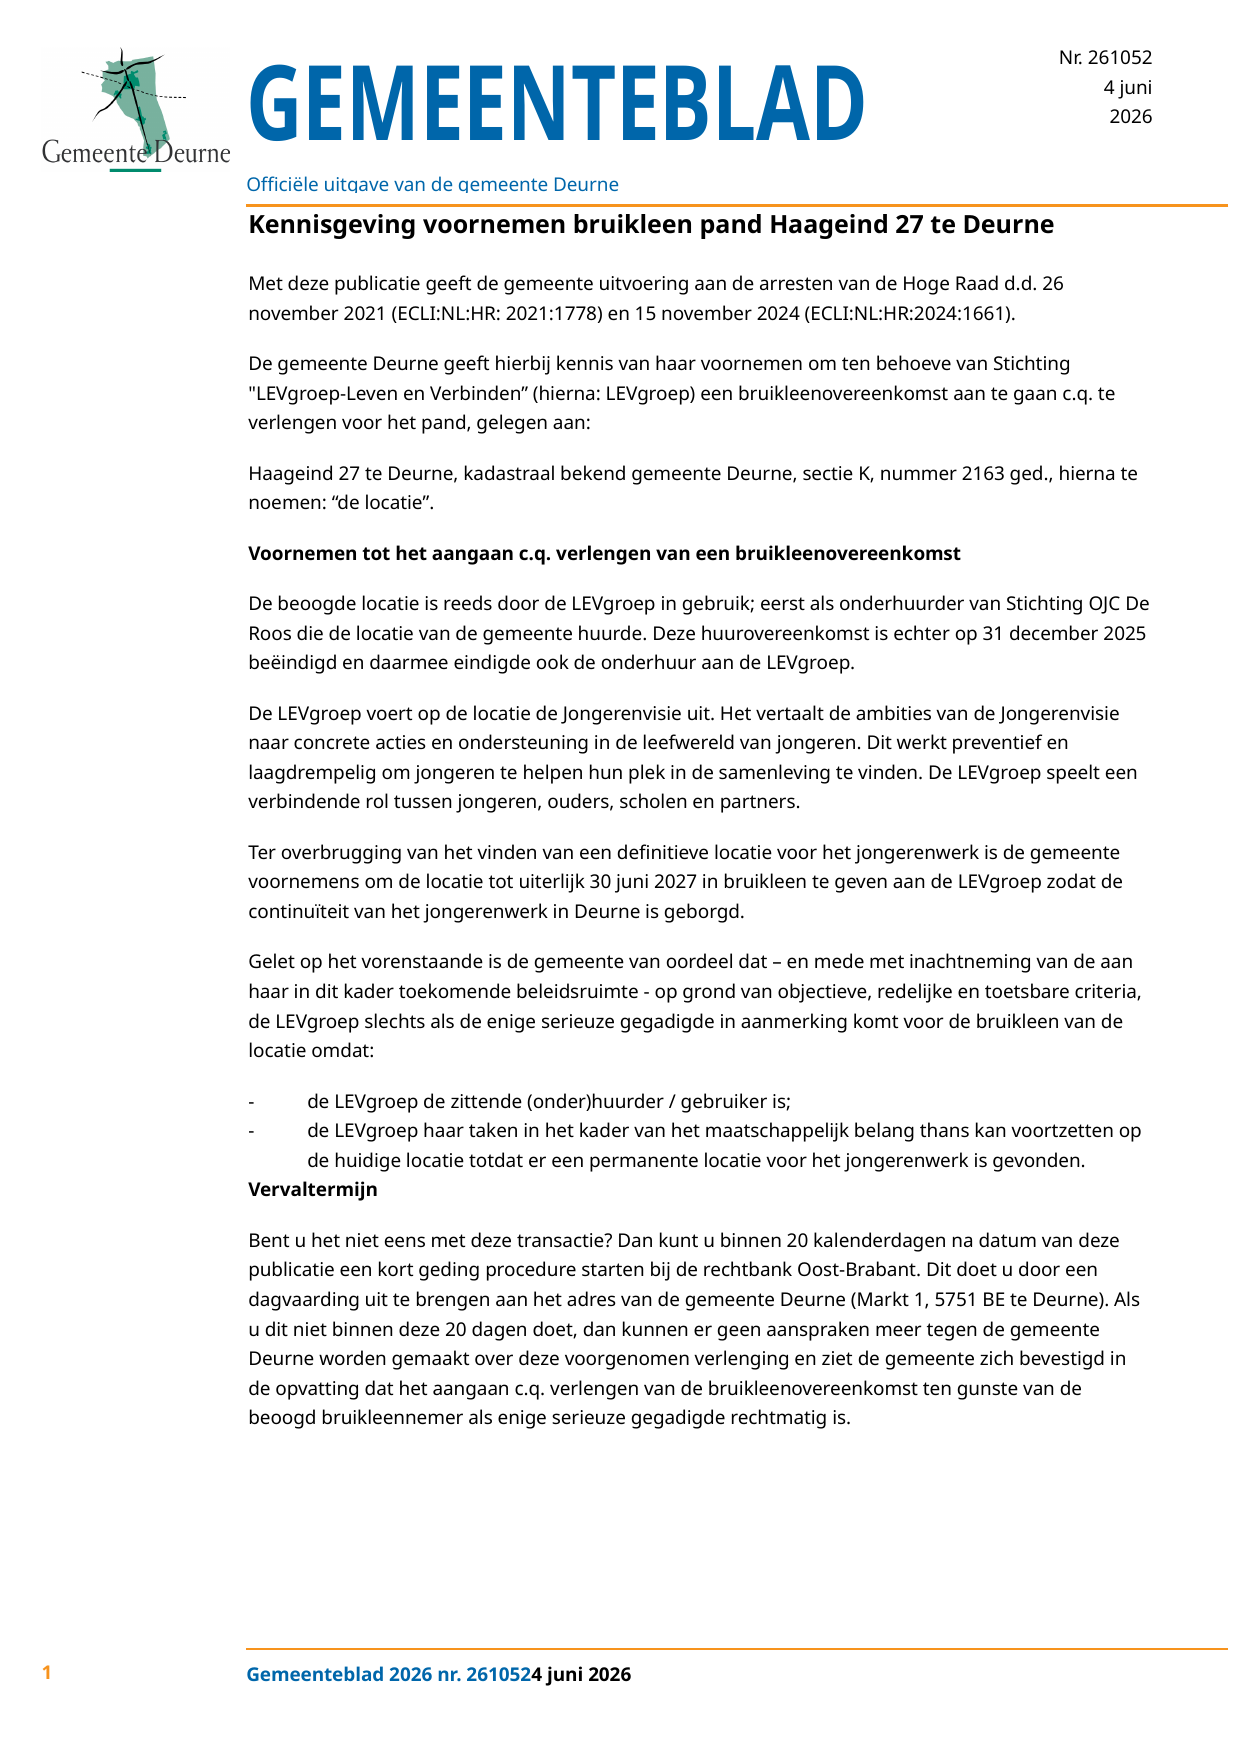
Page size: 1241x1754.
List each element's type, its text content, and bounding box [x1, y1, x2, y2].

text Gelet op het vorenstaande is de gemeente van oordeel dat – en mede met inachtneming van de aan haar in dit kader toekomende beleidsruimte - op grond van objectieve, redelijke en toetsbare criteria, de LEVgroep slechts als de enige serieuze gegadigde in aanmerking komt voor de bruikleen van de locatie omdat: [248, 949, 1152, 1063]
text Haageind 27 te Deurne, kadastraal bekend gemeente Deurne, sectie K, nummer 2163 ged., hierna te noemen: “de locatie”. [248, 460, 1152, 515]
text De beoogde locatie is reeds door de LEVgroep in gebruik; eerst als onderhuurder van Stichting OJC De Roos die de locatie van de gemeente huurde. Deze huurovereenkomst is echter op 31 december 2025 beëindigd en daarmee eindigde ook de onderhuur aan de LEVgroep. [248, 590, 1152, 675]
list de LEVgroep haar taken in het kader van het maatschappelijk belang thans kan voortzetten op de huidige locatie totdat er een permanente locatie voor het jongerenwerk is gevonden. [248, 1117, 1152, 1173]
text Met deze publicatie geeft de gemeente uitvoering aan de arresten van de Hoge Raad d.d. 26 november 2021 (ECLI:NL:HR: 2021:1778) en 15 november 2024 (ECLI:NL:HR:2024:1661). [248, 270, 1152, 326]
text Vervaltermijn [248, 1177, 1152, 1202]
picture [41, 47, 231, 172]
text Bent u het niet eens met deze transactie? Dan kunt u binnen 20 kalenderdagen na datum van deze publicatie een kort geding procedure starten bij de rechtbank Oost-Brabant. Dit doet u door een dagvaarding uit te brengen aan het adres van de gemeente Deurne (Markt 1, 5751 BE te Deurne). Als u dit niet binnen deze 20 dagen doet, dan kunnen er geen aanspraken meer tegen de gemeente Deurne worden gemaakt over deze voorgenomen verlenging en ziet de gemeente zich bevestigd in de opvatting dat het aangaan c.q. verlengen van de bruikleenovereenkomst ten gunste van de beoogd bruikleennemer als enige serieuze gegadigde rechtmatig is. [248, 1227, 1152, 1430]
text De LEVgroep voert op de locatie de Jongerenvisie uit. Het vertaalt de ambities van de Jongerenvisie naar concrete acties en ondersteuning in de leefwereld van jongeren. Dit werkt preventief en laagdrempelig om jongeren te helpen hun plek in de samenleving te vinden. De LEVgroep speelt een verbindende rol tussen jongeren, ouders, scholen en partners. [248, 700, 1152, 814]
text De gemeente Deurne geeft hierbij kennis van haar voornemen om ten behoeve van Stichting "LEVgroep-Leven en Verbinden” (hierna: LEVgroep) een bruikleenovereenkomst aan te gaan c.q. te verlengen voor het pand, gelegen aan: [248, 350, 1152, 435]
list de LEVgroep de zittende (onder)huurder / gebruiker is; [248, 1088, 1152, 1113]
text Voornemen tot het aangaan c.q. verlengen van een bruikleenovereenkomst [248, 540, 1152, 566]
text Kennisgeving voornemen bruikleen pand Haageind 27 te Deurne [248, 207, 1152, 241]
text Ter overbrugging van het vinden van een definitieve locatie voor het jongerenwerk is de gemeente voornemens om de locatie tot uiterlijk 30 juni 2027 in bruikleen te geven aan de LEVgroep zodat de continuïteit van het jongerenwerk in Deurne is geborgd. [248, 839, 1152, 924]
